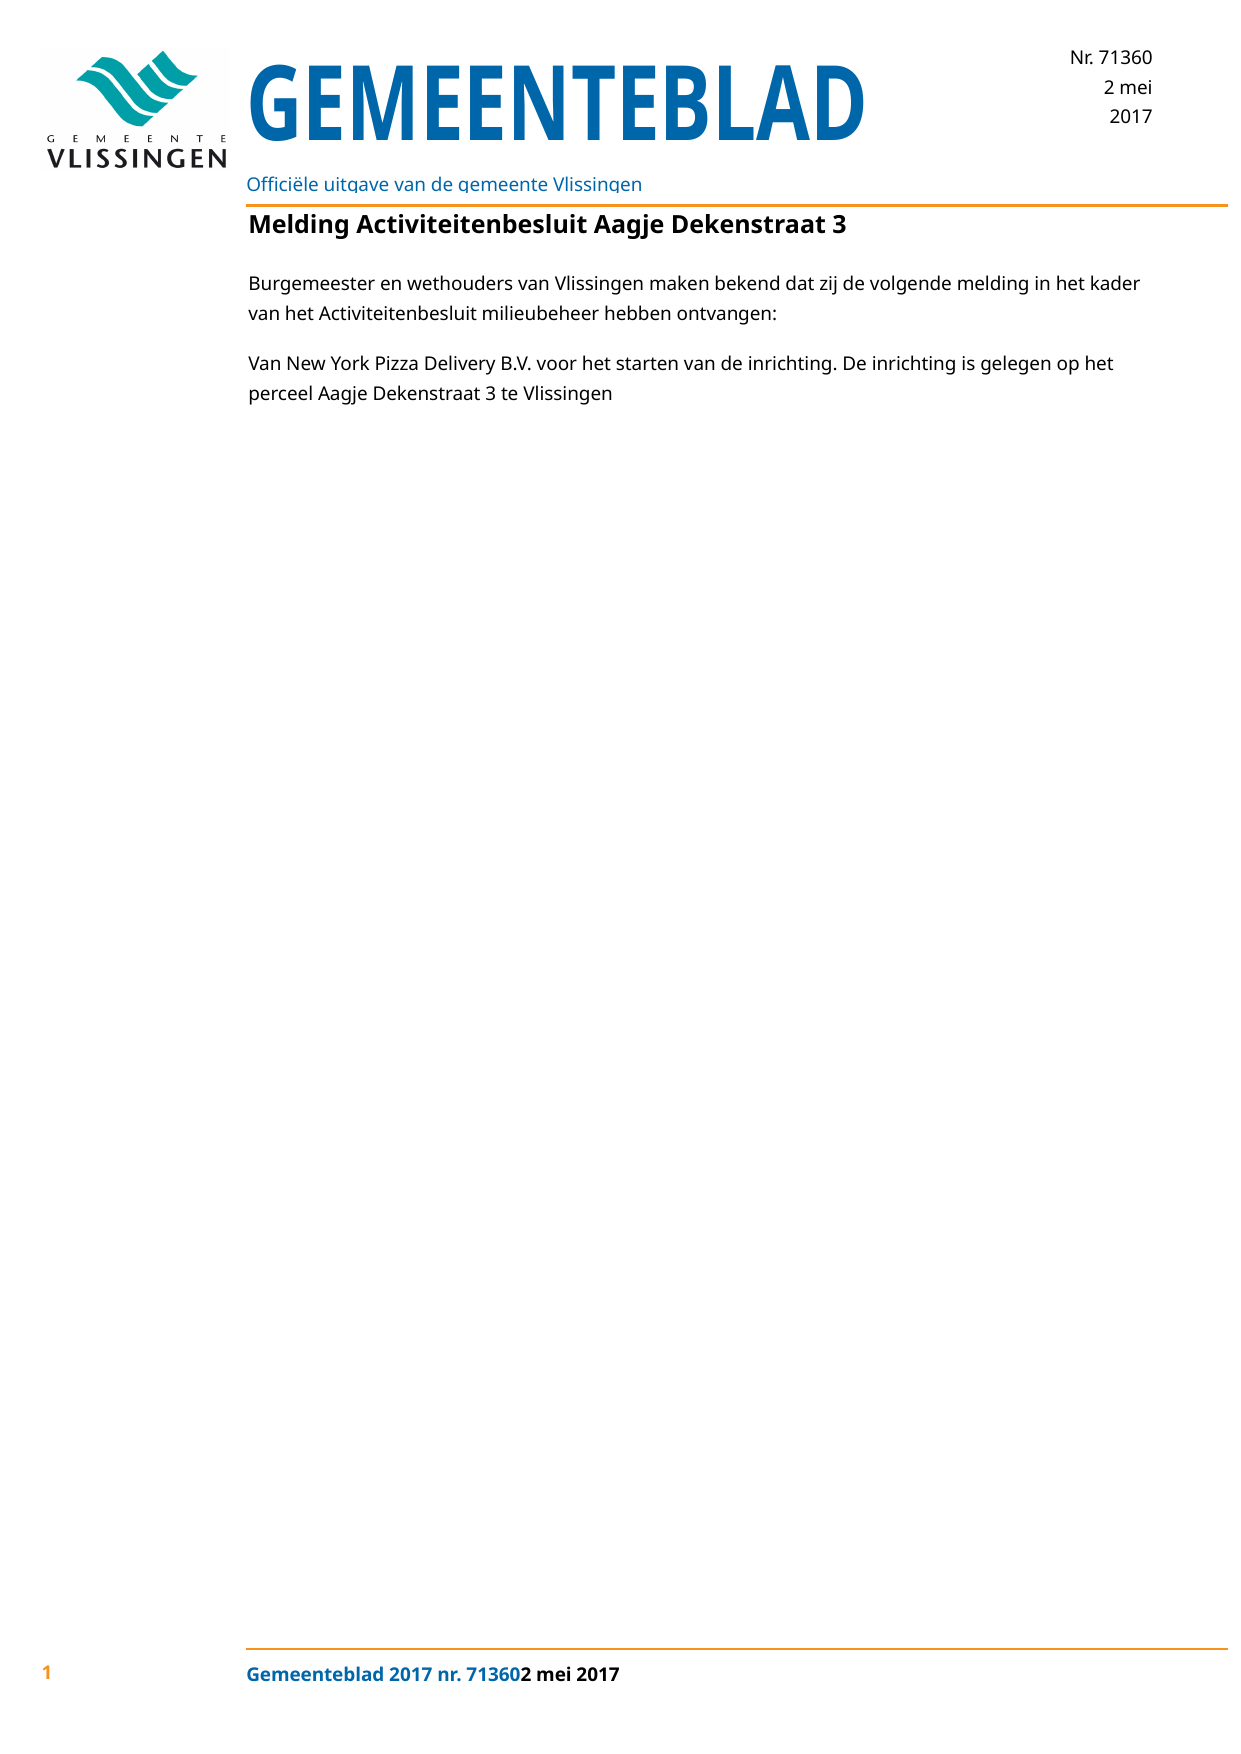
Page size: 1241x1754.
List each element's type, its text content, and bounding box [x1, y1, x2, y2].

picture [41, 47, 231, 172]
text Van New York Pizza Delivery B.V. voor het starten van de inrichting. De inrichting is gelegen op het perceel Aagje Dekenstraat 3 te Vlissingen [248, 350, 1152, 406]
text Burgemeester en wethouders van Vlissingen maken bekend dat zij de volgende melding in het kader van het Activiteitenbesluit milieubeheer hebben ontvangen: [248, 270, 1152, 326]
text Melding Activiteitenbesluit Aagje Dekenstraat 3 [248, 207, 1152, 241]
